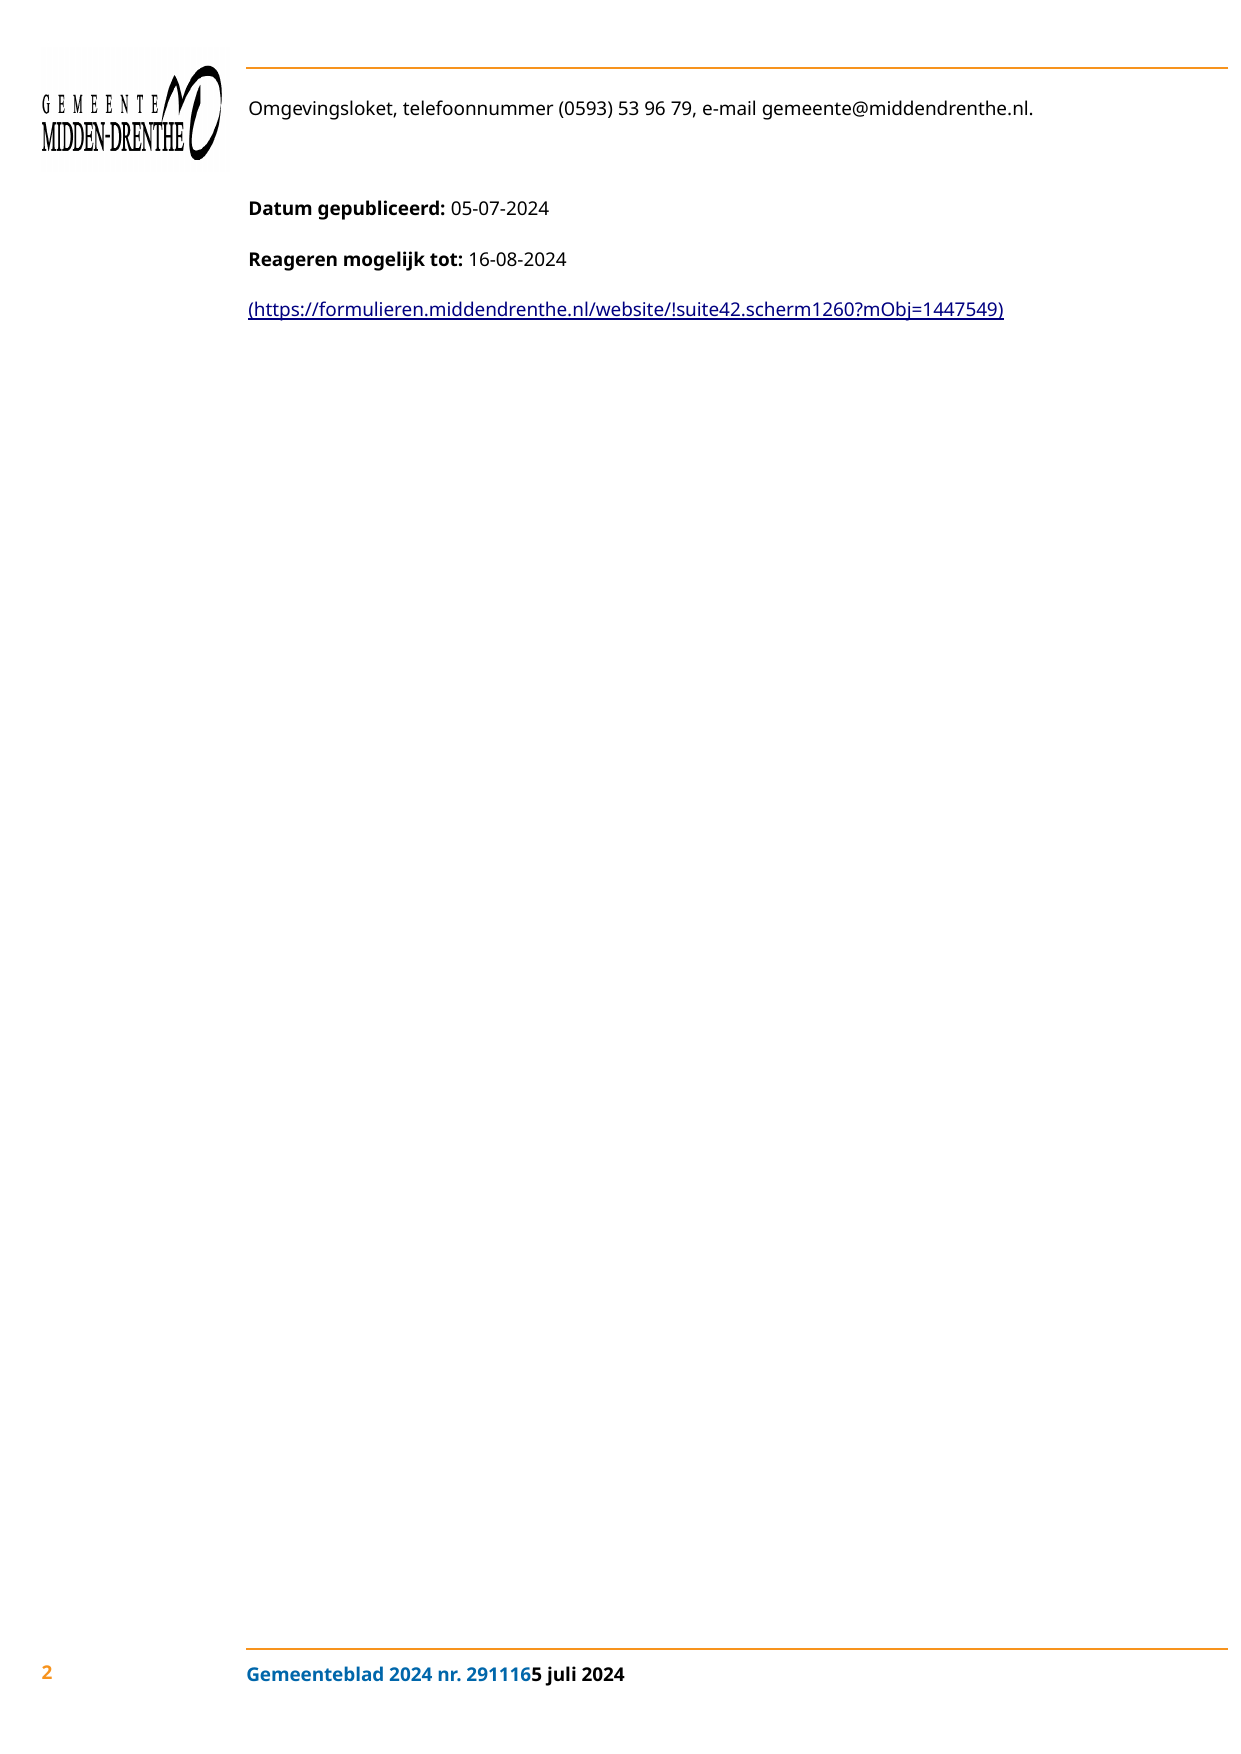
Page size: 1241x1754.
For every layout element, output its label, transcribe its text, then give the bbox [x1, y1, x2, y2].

text (https://formulieren.middendrenthe.nl/website/!suite42.scherm1260?mObj=1447549) [248, 296, 1152, 322]
text Datum gepubliceerd: 05-07-2024 [248, 196, 1152, 221]
picture [41, 47, 231, 172]
text Omgevingsloket, telefoonnummer (0593) 53 96 79, e-mail gemeente@middendrenthe.nl. [248, 95, 1152, 121]
text Reageren mogelijk tot: 16-08-2024 [248, 246, 1152, 272]
